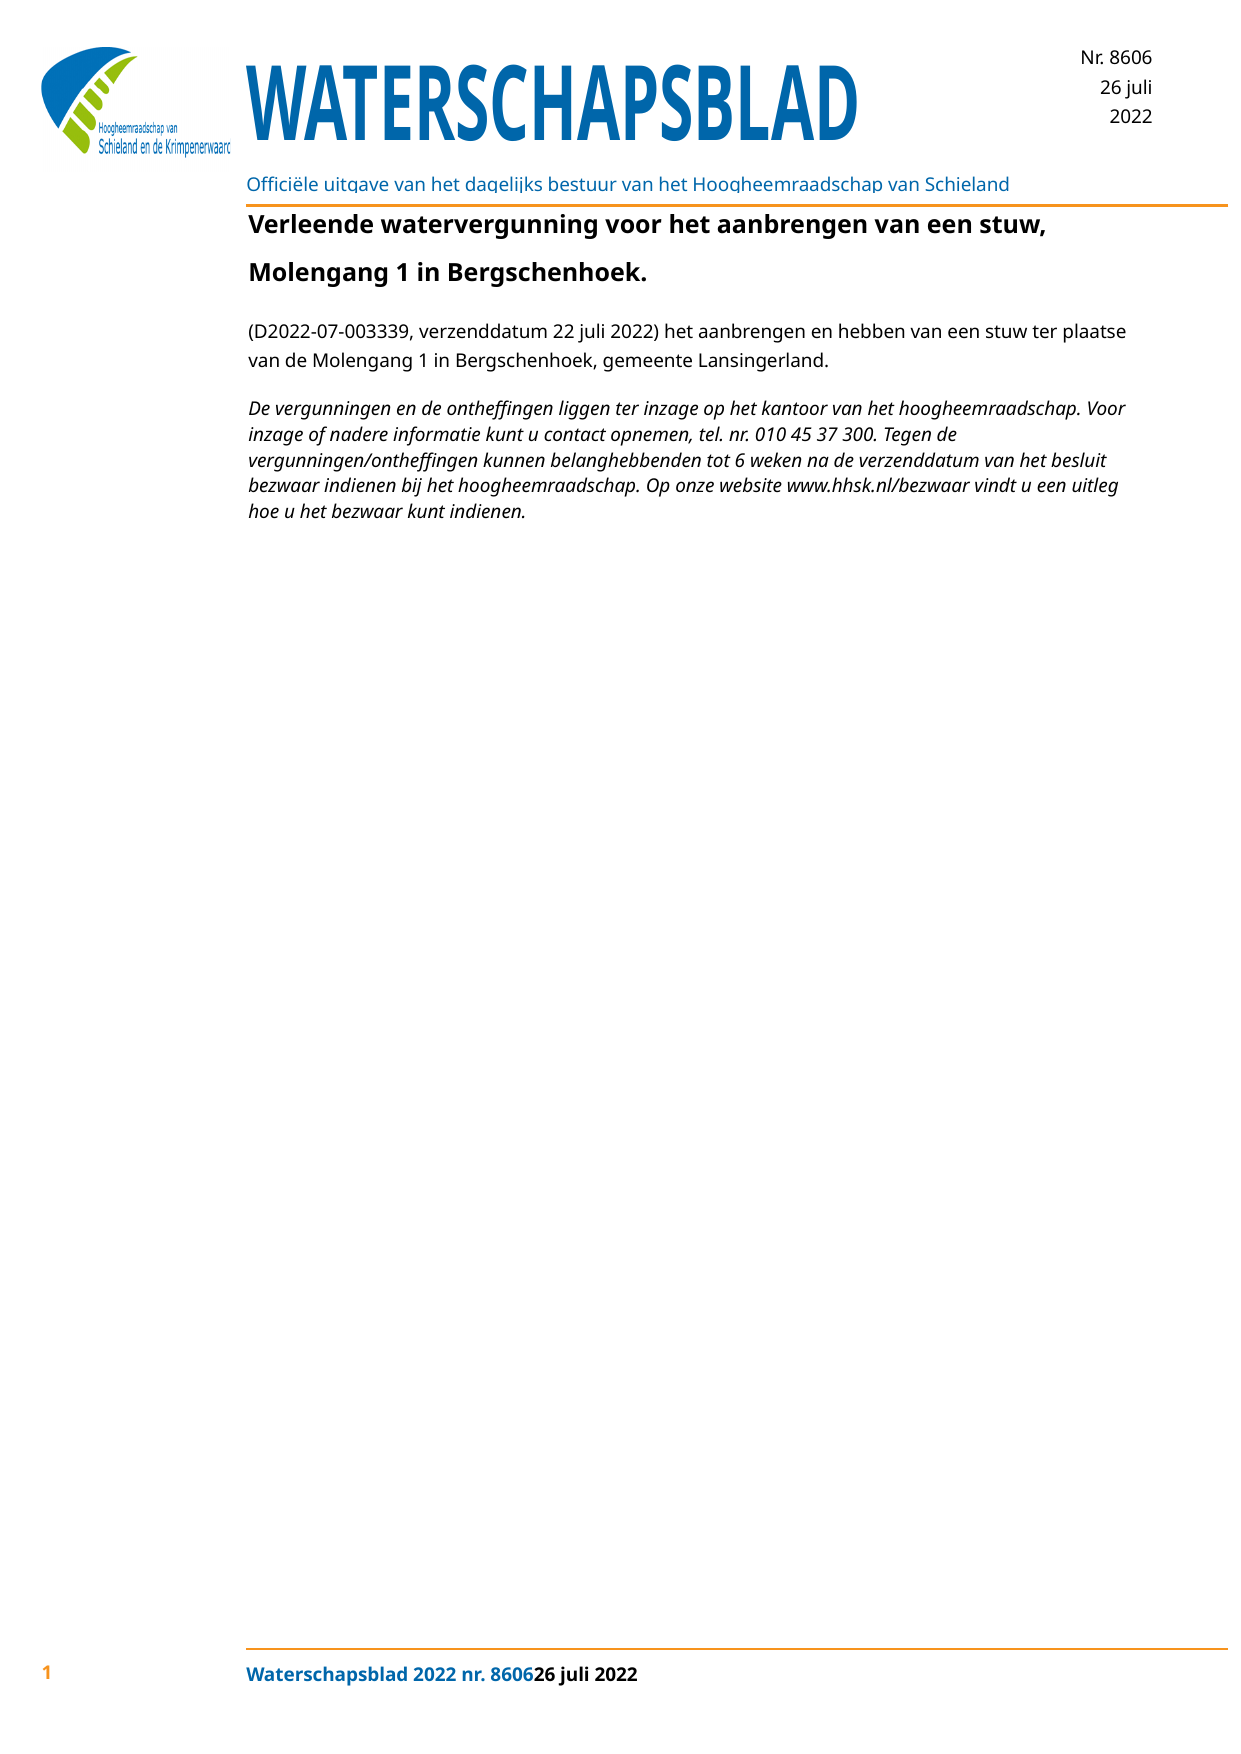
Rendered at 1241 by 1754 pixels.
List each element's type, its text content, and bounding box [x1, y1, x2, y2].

text Verleende watervergunning voor het aanbrengen van een stuw, Molengang 1 in Bergschenhoek. [248, 207, 1152, 288]
picture [41, 47, 231, 172]
text De vergunningen en de ontheffingen liggen ter inzage op het kantoor van het hoogheemraadschap. Voor inzage of nadere informatie kunt u contact opnemen, tel. nr. 010 45 37 300. Tegen de vergunningen/ontheffingen kunnen belanghebbenden tot 6 weken na de verzenddatum van het besluit bezwaar indienen bij het hoogheemraadschap. Op onze website www.hhsk.nl/bezwaar vindt u een uitleg hoe u het bezwaar kunt indienen. [248, 395, 1152, 524]
text (D2022-07-003339, verzenddatum 22 juli 2022) het aanbrengen en hebben van een stuw ter plaatse van de Molengang 1 in Bergschenhoek, gemeente Lansingerland. [248, 318, 1152, 373]
